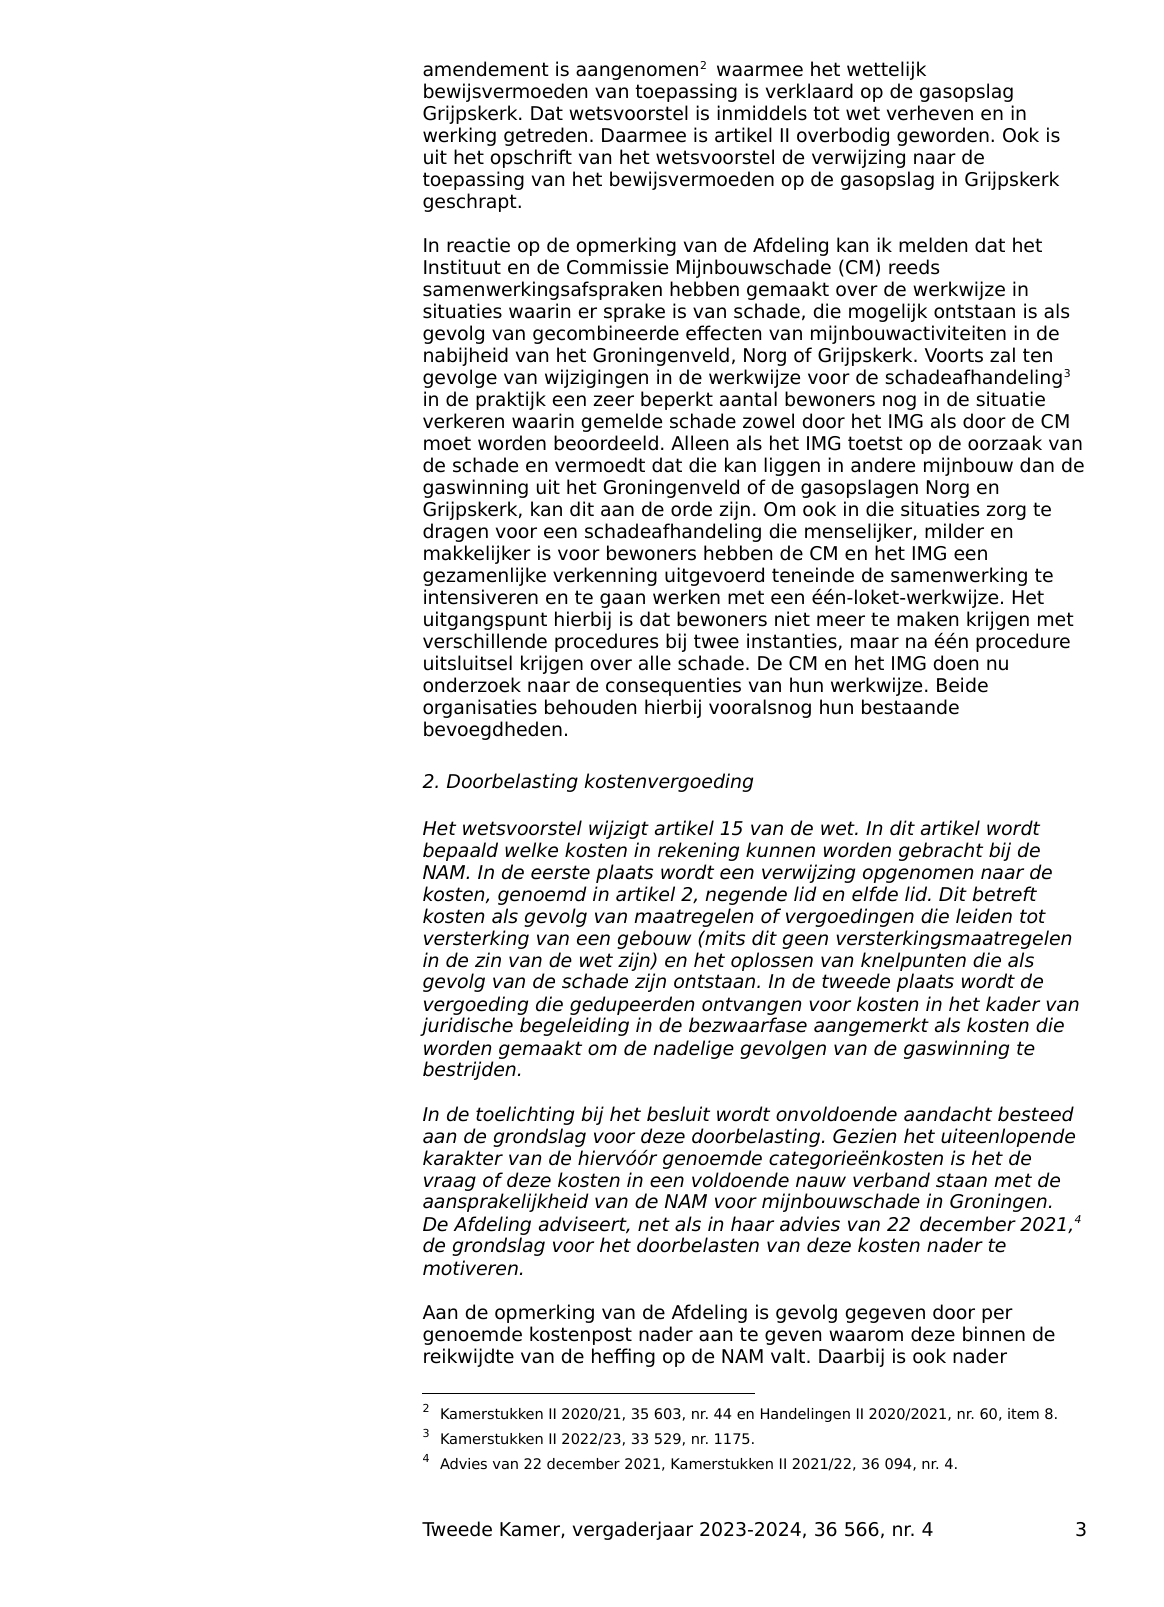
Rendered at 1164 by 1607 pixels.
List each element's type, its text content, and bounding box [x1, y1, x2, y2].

subtitle 2. Doorbelasting kostenvergoeding [422, 771, 1087, 793]
text Het wetsvoorstel wijzigt artikel 15 van de wet. In dit artikel wordt bepaald welke kosten in rekening kunnen worden gebracht bij de NAM. In de eerste plaats wordt een verwijzing opgenomen naar de kosten, genoemd in artikel 2, negende lid en elfde lid. Dit betreft kosten als gevolg van maatregelen of vergoedingen die leiden tot versterking van een gebouw (mits dit geen versterkingsmaatregelen in de zin van de wet zijn) en het oplossen van knelpunten die als gevolg van de schade zijn ontstaan. In de tweede plaats wordt de vergoeding die gedupeerden ontvangen voor kosten in het kader van juridische begeleiding in de bezwaarfase aangemerkt als kosten die worden gemaakt om de nadelige gevolgen van de gaswinning te bestrijden. [422, 818, 1087, 1081]
text amendement is aangenomen waarmee het wettelijk bewijsvermoeden van toepassing is verklaard op de gasopslag Grijpskerk. Dat wetsvoorstel is inmiddels tot wet verheven en in werking getreden. Daarmee is artikel II overbodig geworden. Ook is uit het opschrift van het wetsvoorstel de verwijzing naar de toepassing van het bewijsvermoeden op de gasopslag in Grijpskerk geschrapt. [422, 59, 1087, 213]
text In de toelichting bij het besluit wordt onvoldoende aandacht besteed aan de grondslag voor deze doorbelasting. Gezien het uiteenlopende karakter van de hiervóór genoemde categorieënkosten is het de vraag of deze kosten in een voldoende nauw verband staan met de aansprakelijkheid van de NAM voor mijnbouwschade in Groningen. De Afdeling adviseert, net als in haar advies van 22 december 2021, de grondslag voor het doorbelasten van deze kosten nader te motiveren. [422, 1103, 1087, 1279]
text In reactie op de opmerking van de Afdeling kan ik melden dat het Instituut en de Commissie Mijnbouwschade (CM) reeds samenwerkingsafspraken hebben gemaakt over de werkwijze in situaties waarin er sprake is van schade, die mogelijk ontstaan is als gevolg van gecombineerde effecten van mijnbouwactiviteiten in de nabijheid van het Groningenveld, Norg of Grijpskerk. Voorts zal ten gevolge van wijzigingen in de werkwijze voor de schadeafhandeling in de praktijk een zeer beperkt aantal bewoners nog in de situatie verkeren waarin gemelde schade zowel door het IMG als door de CM moet worden beoordeeld. Alleen als het IMG toetst op de oorzaak van de schade en vermoedt dat die kan liggen in andere mijnbouw dan de gaswinning uit het Groningenveld of de gasopslagen Norg en Grijpskerk, kan dit aan de orde zijn. Om ook in die situaties zorg te dragen voor een schadeafhandeling die menselijker, milder en makkelijker is voor bewoners hebben de CM en het IMG een gezamenlijke verkenning uitgevoerd teneinde de samenwerking te intensiveren en te gaan werken met een één-loket-werkwijze. Het uitgangspunt hierbij is dat bewoners niet meer te maken krijgen met verschillende procedures bij twee instanties, maar na één procedure uitsluitsel krijgen over alle schade. De CM en het IMG doen nu onderzoek naar de consequenties van hun werkwijze. Beide organisaties behouden hierbij vooralsnog hun bestaande bevoegdheden. [422, 235, 1087, 741]
text Advies van 22 december 2021, Kamerstukken II 2021/22, 36 094, nr. 4. [422, 1452, 1087, 1474]
text Kamerstukken II 2022/23, 33 529, nr. 1175. [422, 1427, 1087, 1449]
text Aan de opmerking van de Afdeling is gevolg gegeven door per genoemde kostenpost nader aan te geven waarom deze binnen de reikwijdte van de heffing op de NAM valt. Daarbij is ook nader [422, 1302, 1087, 1367]
text Kamerstukken II 2020/21, 35 603, nr. 44 en Handelingen II 2020/2021, nr. 60, item 8. [422, 1402, 1087, 1424]
